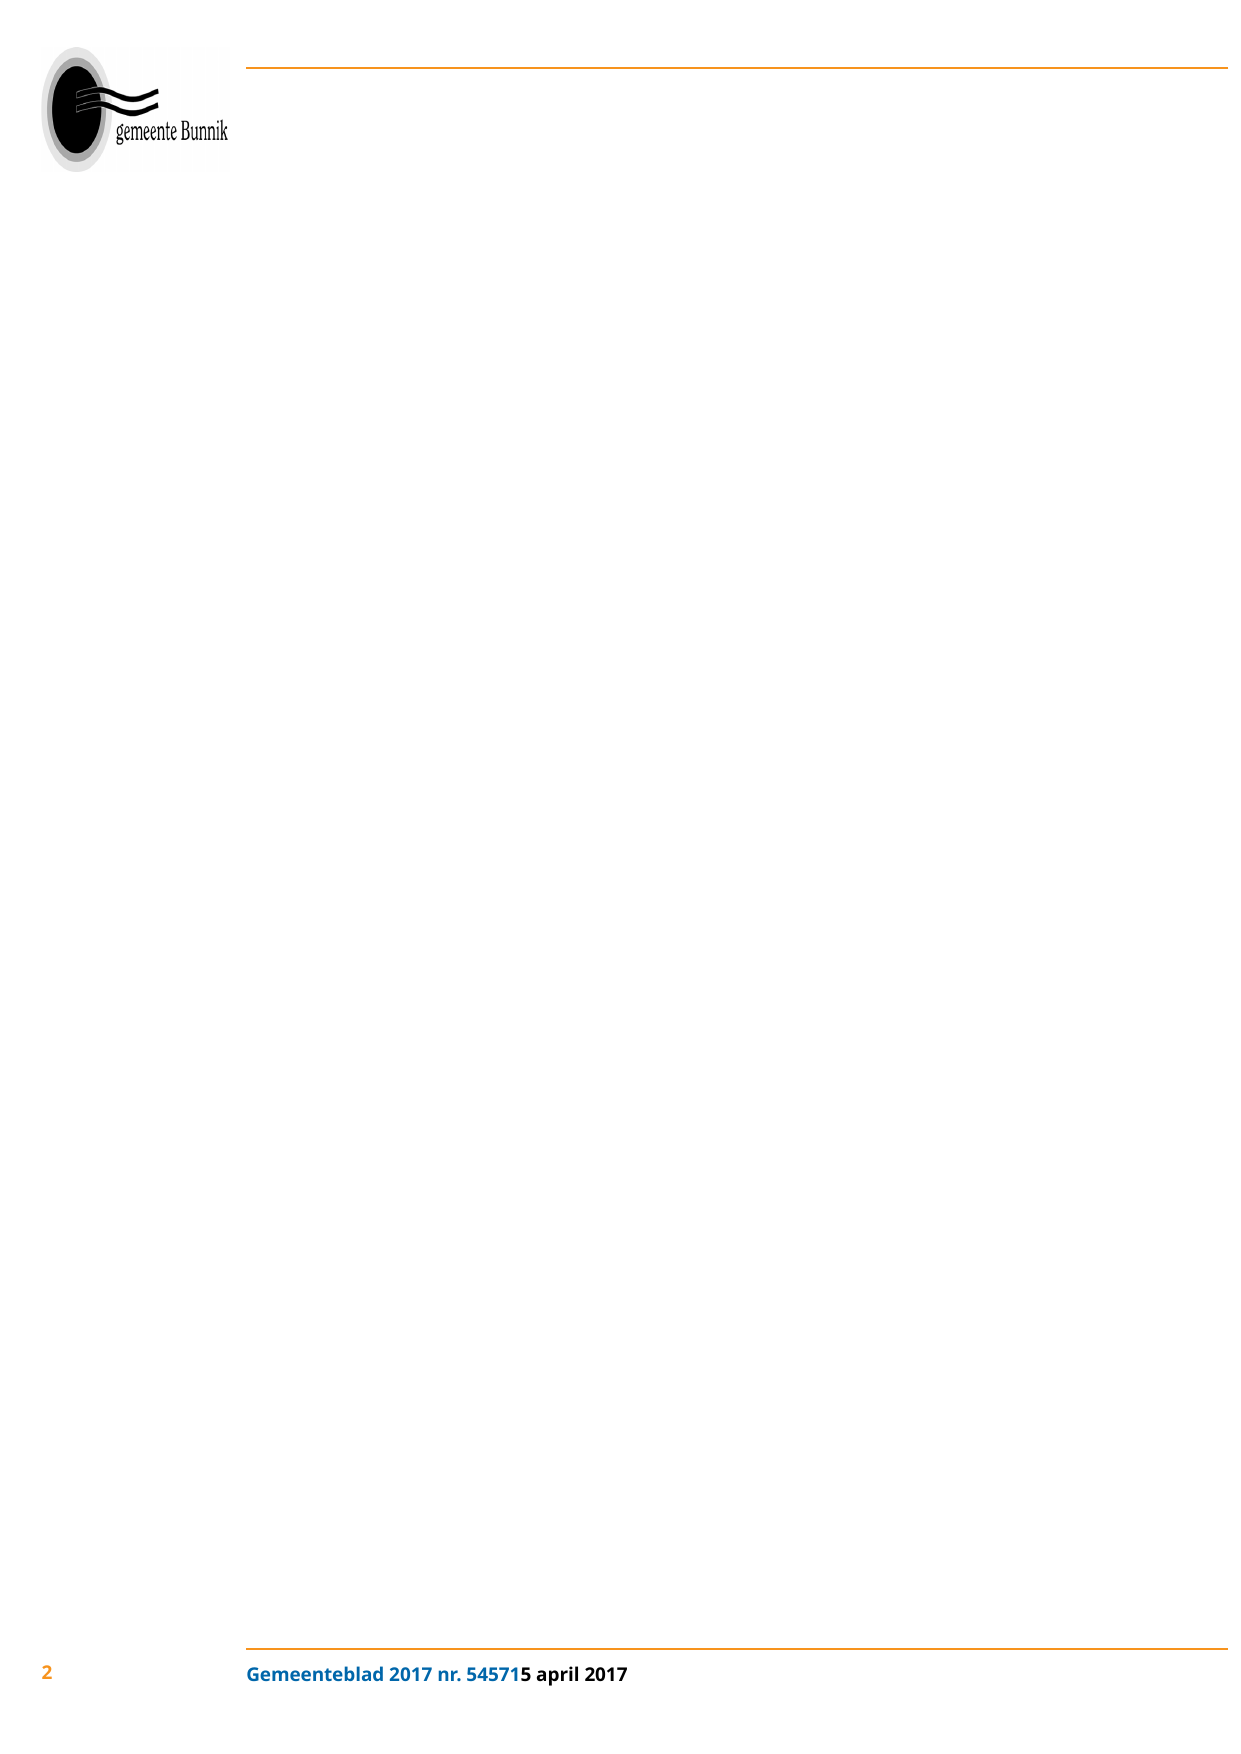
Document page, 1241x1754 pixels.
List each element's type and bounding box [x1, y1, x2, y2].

picture [41, 47, 231, 172]
